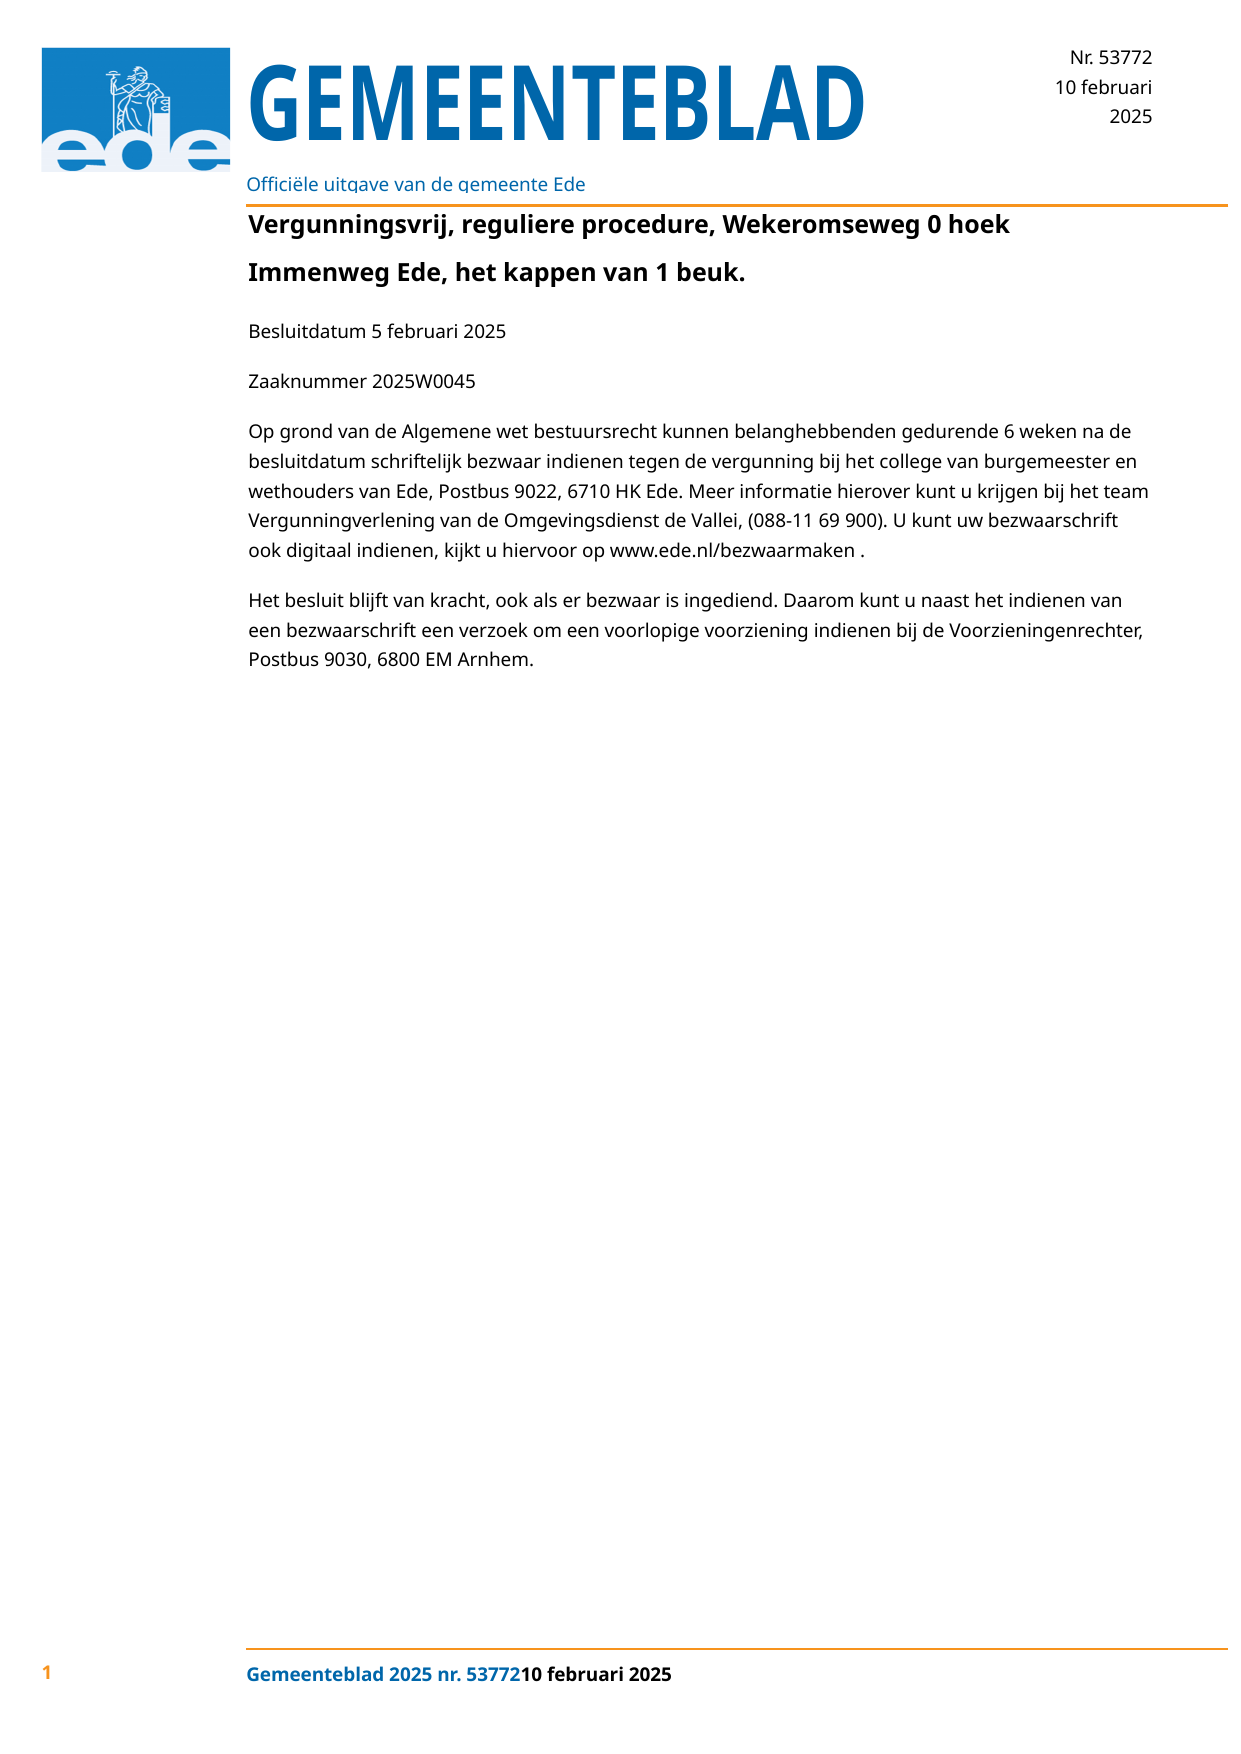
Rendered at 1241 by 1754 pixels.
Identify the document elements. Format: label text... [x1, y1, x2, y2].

text Vergunningsvrij, reguliere procedure, Wekeromseweg 0 hoek Immenweg Ede, het kappen van 1 beuk. [248, 207, 1152, 288]
text Op grond van de Algemene wet bestuursrecht kunnen belanghebbenden gedurende 6 weken na de besluitdatum schriftelijk bezwaar indienen tegen de vergunning bij het college van burgemeester en wethouders van Ede, Postbus 9022, 6710 HK Ede. Meer informatie hierover kunt u krijgen bij het team Vergunningverlening van de Omgevingsdienst de Vallei, (088-11 69 900). U kunt uw bezwaarschrift ook digitaal indienen, kijkt u hiervoor op www.ede.nl/bezwaarmaken . [248, 419, 1152, 563]
text Besluitdatum 5 februari 2025 [248, 318, 1152, 344]
text Zaaknummer 2025W0045 [248, 368, 1152, 394]
picture [41, 47, 231, 172]
text Het besluit blijft van kracht, ook als er bezwaar is ingediend. Daarom kunt u naast het indienen van een bezwaarschrift een verzoek om een voorlopige voorziening indienen bij de Voorzieningenrechter, Postbus 9030, 6800 EM Arnhem. [248, 587, 1152, 672]
